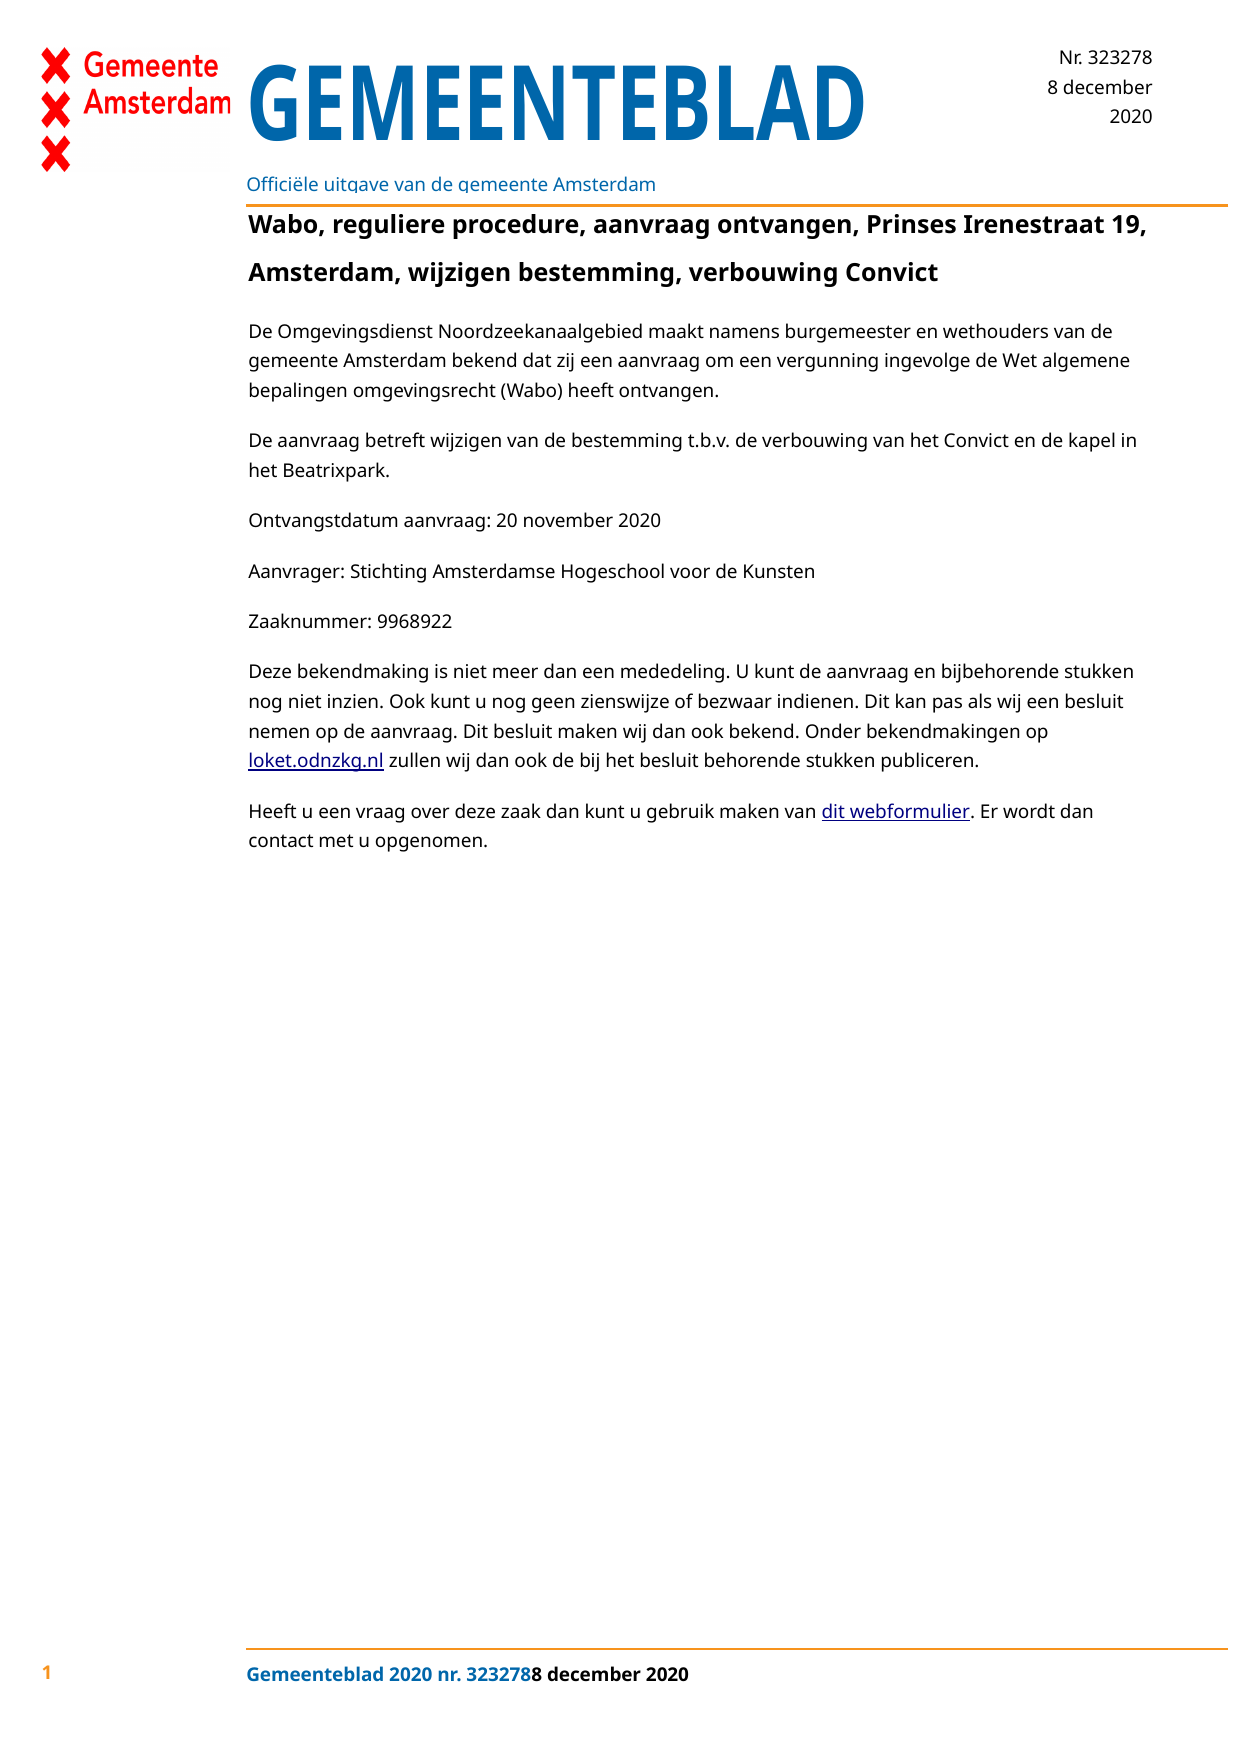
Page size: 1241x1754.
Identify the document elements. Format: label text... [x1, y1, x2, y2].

text Zaaknummer: 9968922 [248, 608, 1152, 634]
text De Omgevingsdienst Noordzeekanaalgebied maakt namens burgemeester en wethouders van de gemeente Amsterdam bekend dat zij een aanvraag om een vergunning ingevolge de Wet algemene bepalingen omgevingsrecht (Wabo) heeft ontvangen. [248, 318, 1152, 403]
text Heeft u een vraag over deze zaak dan kunt u gebruik maken van dit webformulier. Er wordt dan contact met u opgenomen. [248, 798, 1152, 853]
text Ontvangstdatum aanvraag: 20 november 2020 [248, 507, 1152, 533]
picture [41, 47, 231, 172]
text Wabo, reguliere procedure, aanvraag ontvangen, Prinses Irenestraat 19, Amsterdam, wijzigen bestemming, verbouwin­g Convict [248, 207, 1152, 288]
text De aanvraag betreft wijzigen van de bestemming t.b.v. de verbouwin­g van het Convict en de kapel in het Beatrixpa­rk. [248, 427, 1152, 483]
text Aanvrager: Stichting Amsterdamse Hogeschool voor de Kunsten [248, 558, 1152, 584]
text Deze bekendmaking is niet meer dan een mededeling. U kunt de aanvraag en bijbehorende stukken nog niet inzien. Ook kunt u nog geen zienswijze of bezwaar indienen. Dit kan pas als wij een besluit nemen op de aanvraag. Dit besluit maken wij dan ook bekend. Onder bekendmakingen op loket.odnzkg.nl zullen wij dan ook de bij het besluit behorende stukken publiceren. [248, 659, 1152, 773]
